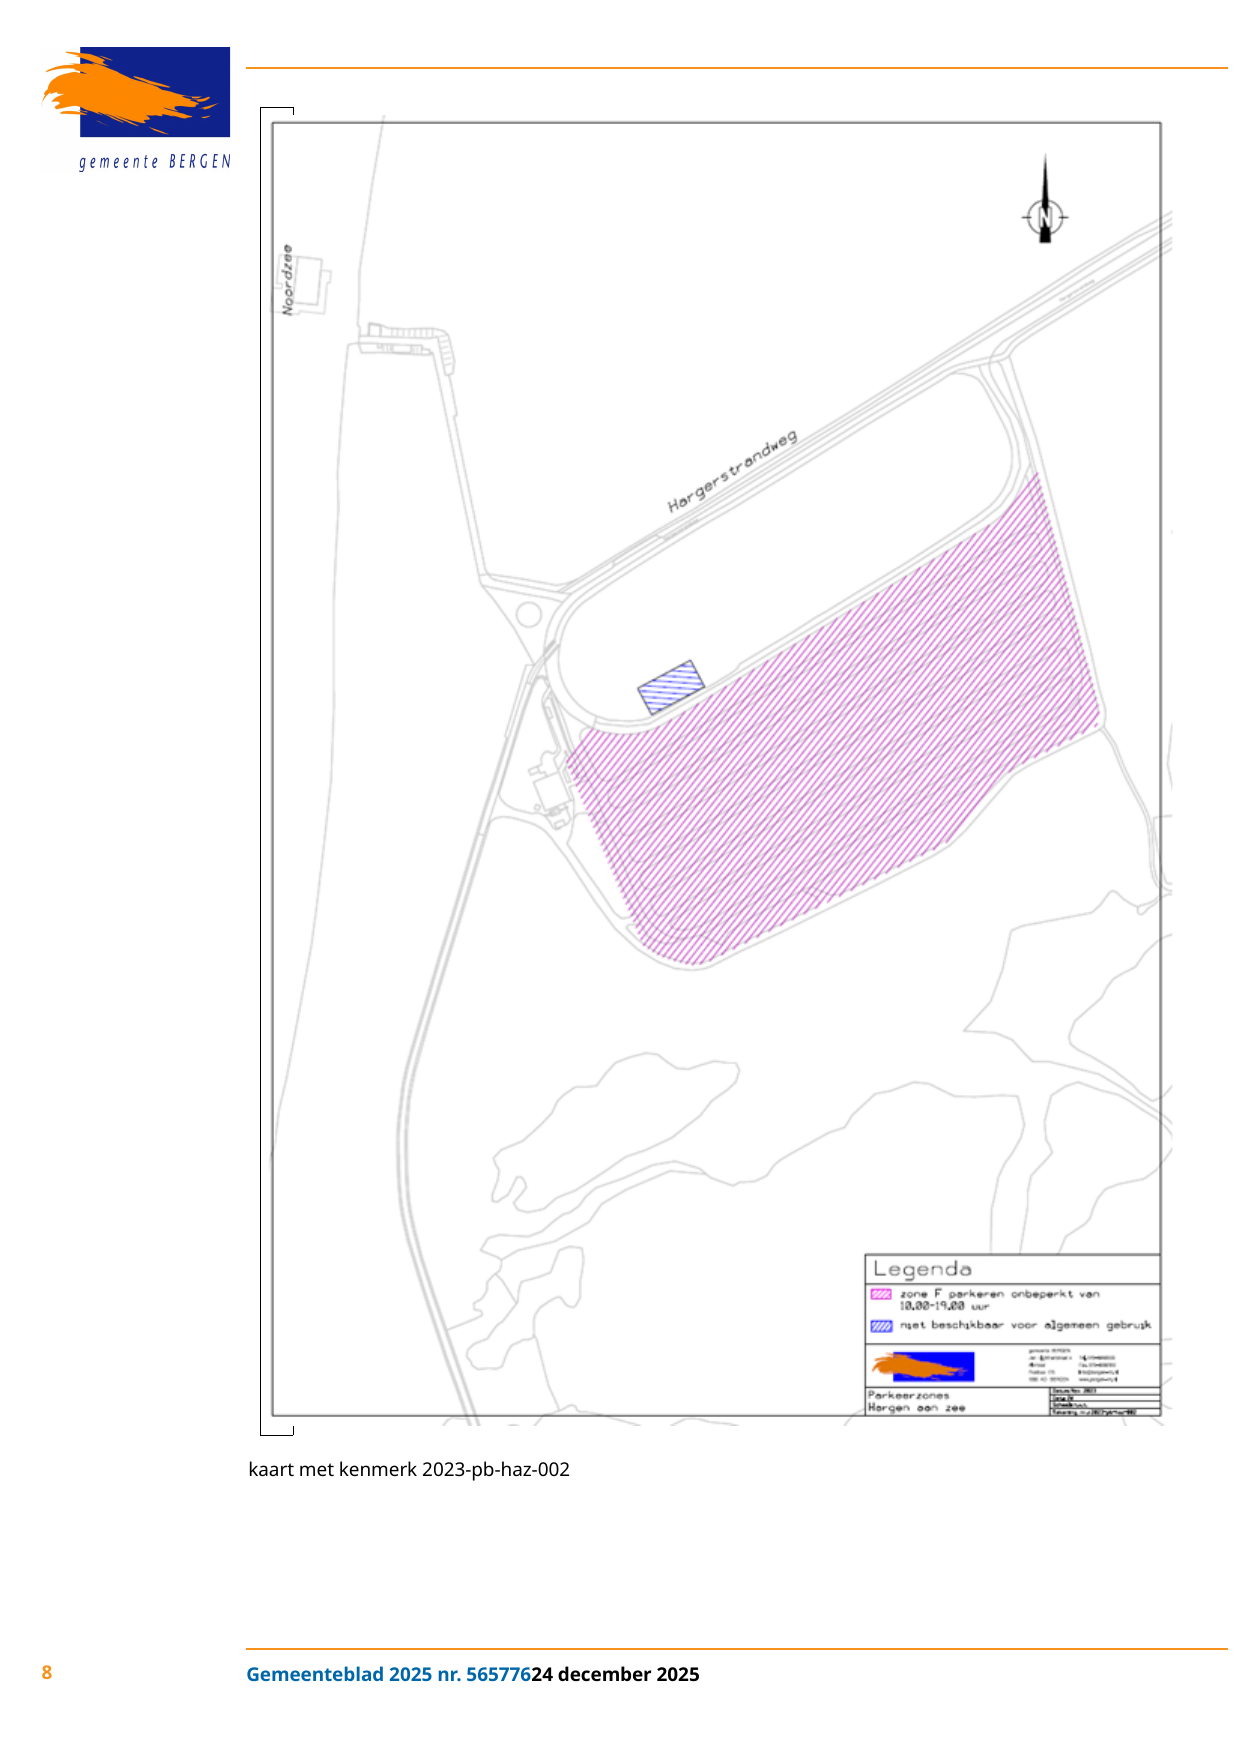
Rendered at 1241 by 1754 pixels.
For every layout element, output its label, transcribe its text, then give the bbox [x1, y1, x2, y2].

picture [41, 47, 231, 172]
text kaart met kenmerk 2023-pb-haz-002 [248, 1456, 1152, 1482]
picture [268, 115, 1173, 1426]
